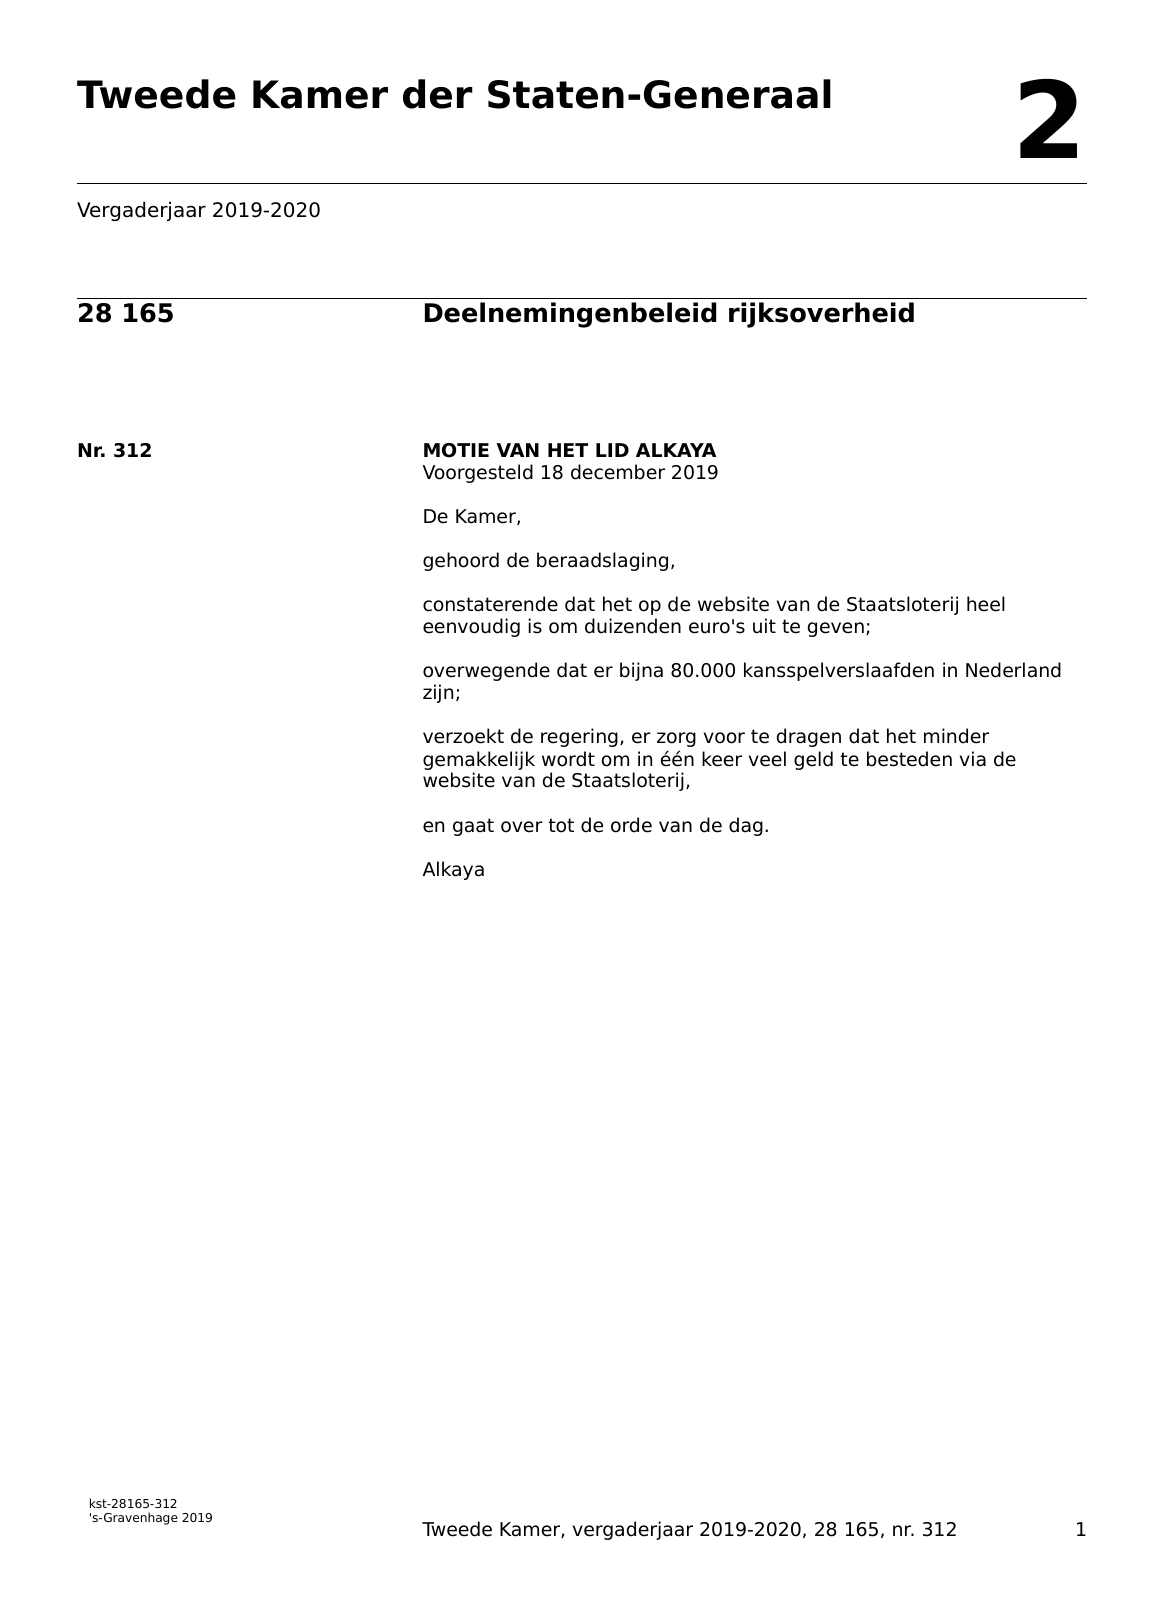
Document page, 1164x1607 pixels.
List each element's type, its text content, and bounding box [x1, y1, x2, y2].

table_cell Vergaderjaar 2019-2020 [77, 184, 1087, 298]
text gehoord de beraadslaging, [422, 550, 1087, 572]
text verzoekt de regering, er zorg voor te dragen dat het minder gemakkelijk wordt om in één keer veel geld te besteden via de website van de Staatsloterij, [422, 726, 1087, 792]
text Voorgesteld 18 december 2019 [422, 462, 1087, 484]
text 's-Gravenhage 2019 [88, 1511, 323, 1525]
text constaterende dat het op de website van de Staatsloterij heel eenvoudig is om duizenden euro's uit te geven; [422, 594, 1087, 638]
subtitle Nr. 312 MOTIE VAN HET LID ALKAYA [77, 440, 1087, 462]
table_header Tweede Kamer der Staten-Generaal [77, 59, 886, 183]
subtitle 28 165 Deelnemingenbeleid rijksoverheid [77, 299, 1087, 329]
text Alkaya [422, 859, 1087, 881]
text overwegende dat er bijna 80.000 kansspelverslaafden in Nederland zijn; [422, 660, 1087, 704]
text kst-28165-312 [88, 1497, 323, 1511]
text en gaat over tot de orde van de dag. [422, 814, 1087, 837]
text De Kamer, [422, 506, 1087, 528]
table_header 2 [886, 59, 1087, 183]
